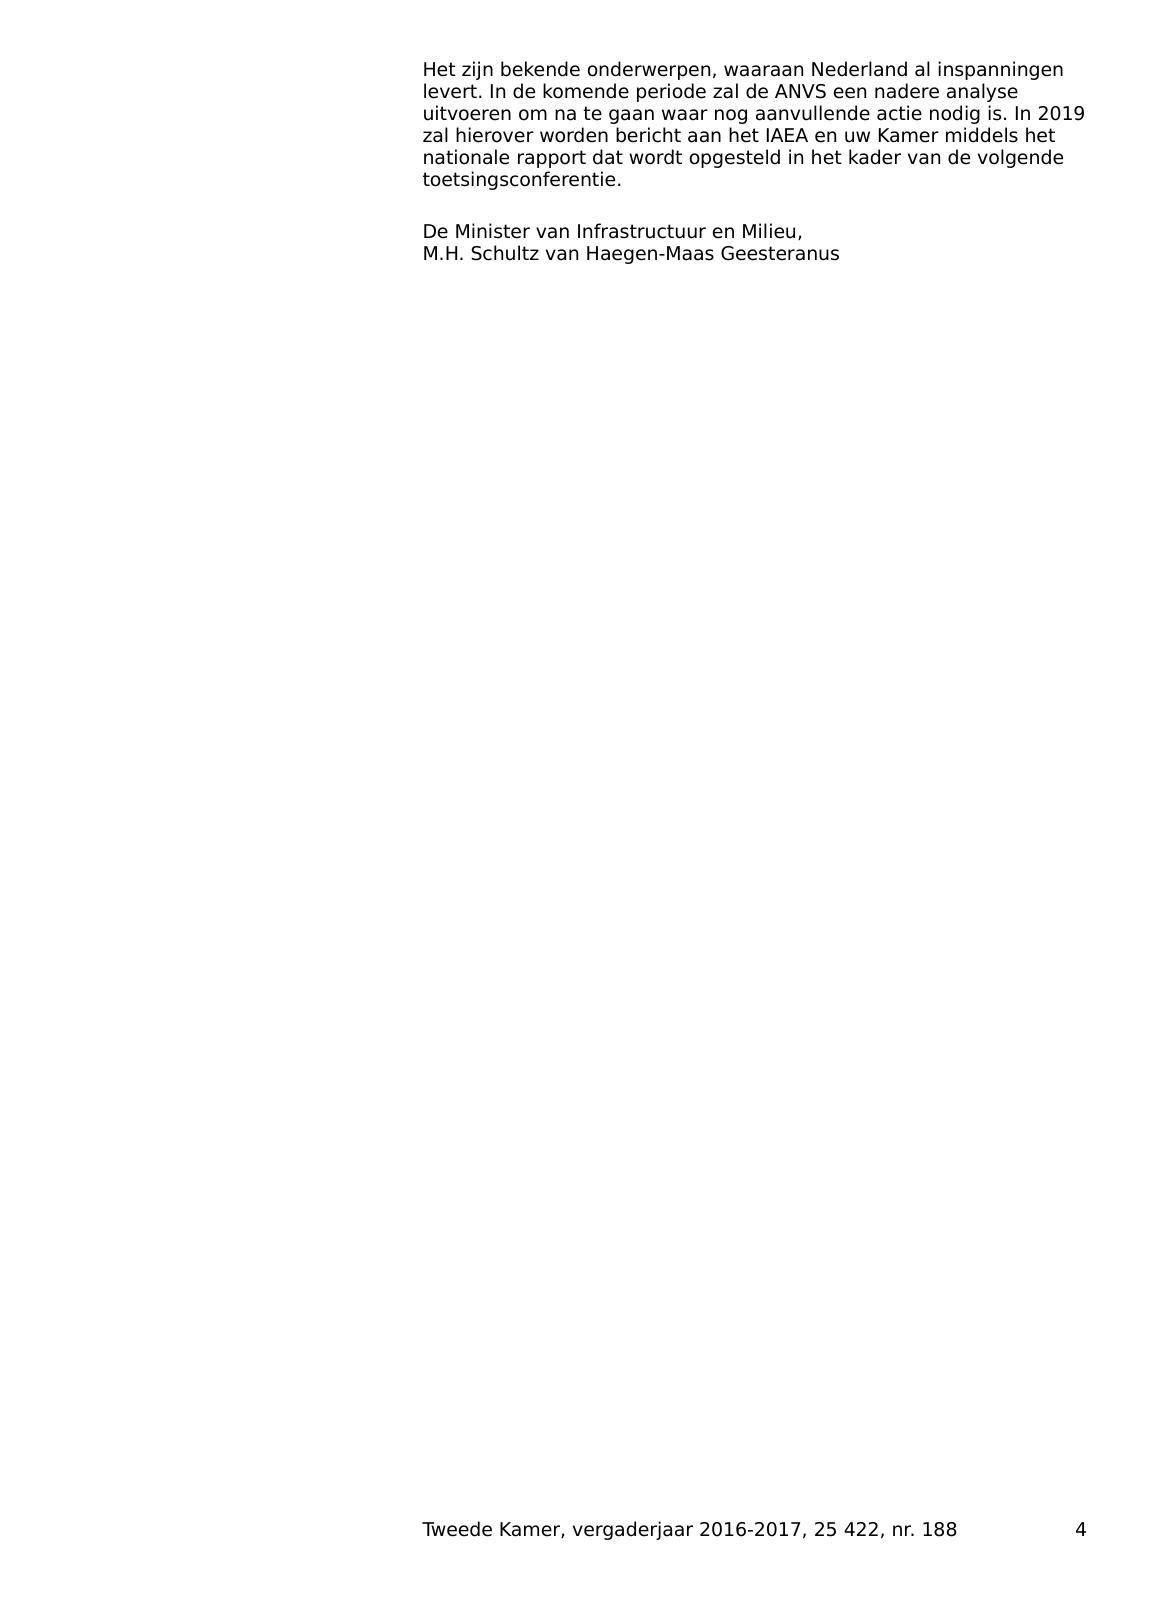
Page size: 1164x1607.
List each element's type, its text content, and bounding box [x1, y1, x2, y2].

text De Minister van Infrastructuur en Milieu, M.H. Schultz van Haegen-Maas Geesteranus [422, 221, 1087, 265]
text Het zijn bekende onderwerpen, waaraan Nederland al inspanningen levert. In de komende periode zal de ANVS een nadere analyse uitvoeren om na te gaan waar nog aanvullende actie nodig is. In 2019 zal hierover worden bericht aan het IAEA en uw Kamer middels het nationale rapport dat wordt opgesteld in het kader van de volgende toetsingsconferentie. [422, 59, 1087, 191]
